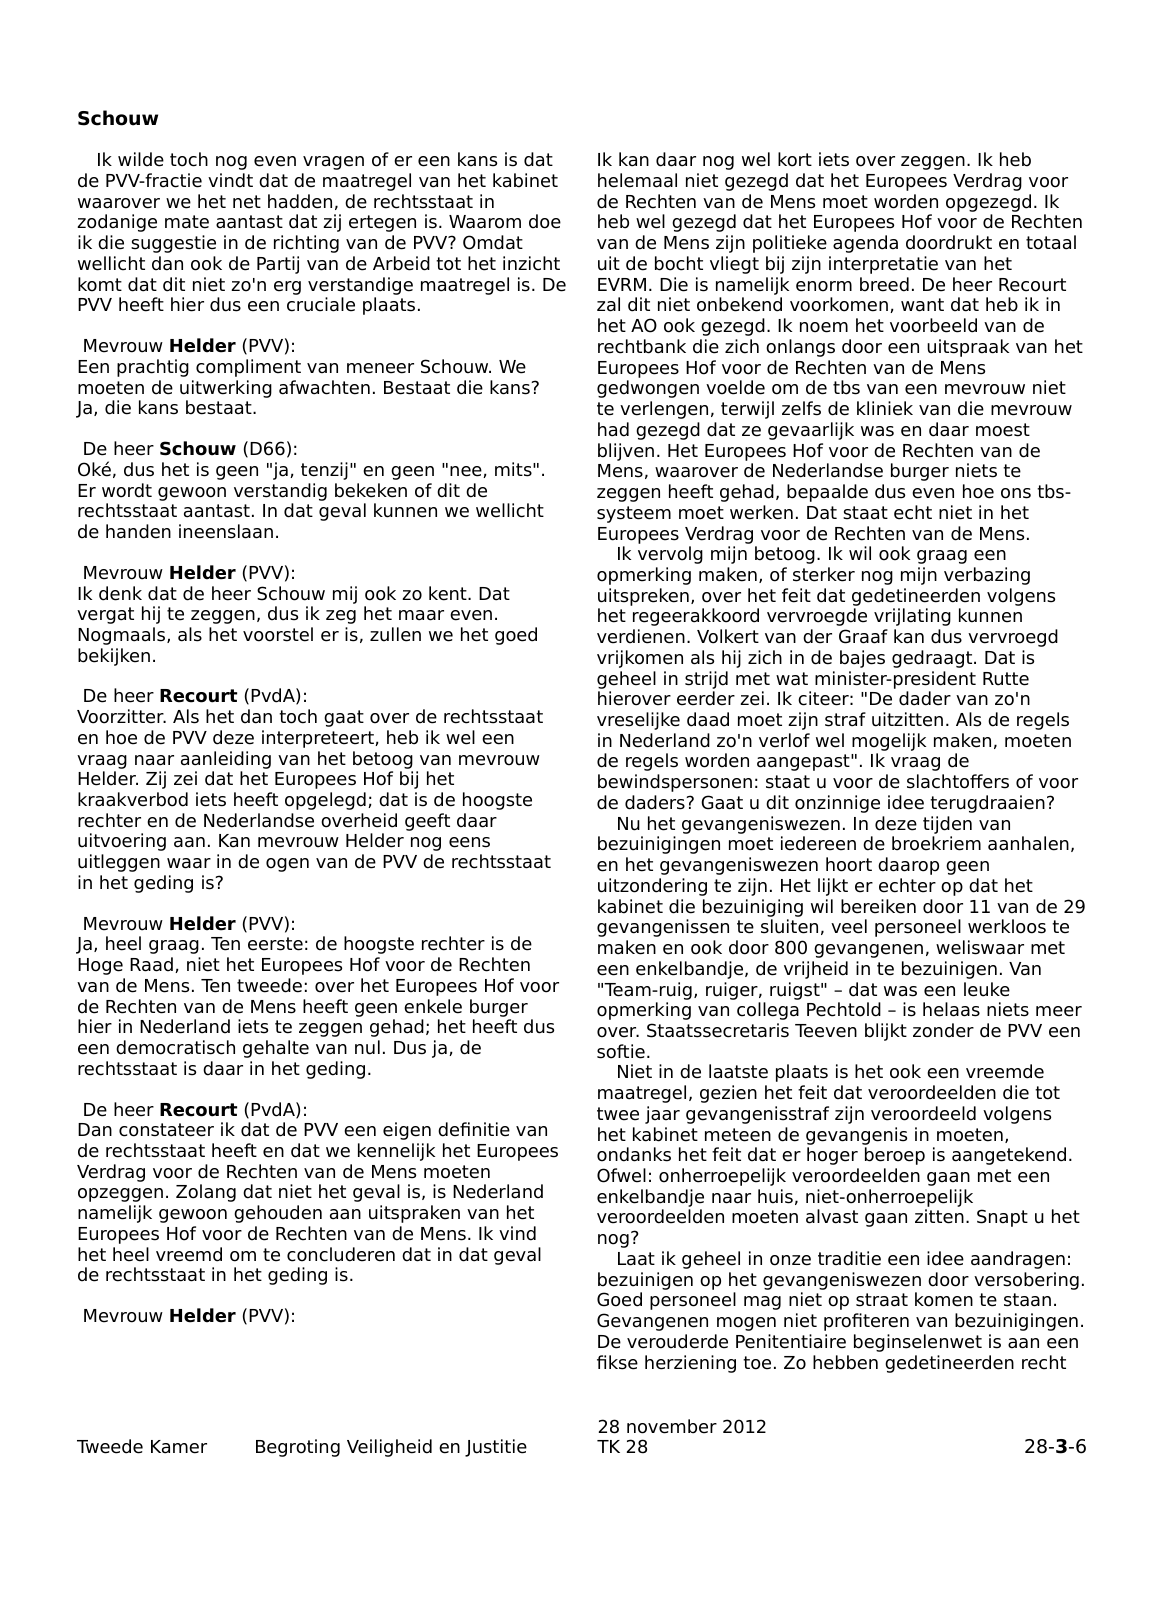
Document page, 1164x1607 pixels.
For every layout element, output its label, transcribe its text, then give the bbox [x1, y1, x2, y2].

text Mevrouw Helder (PVV): [77, 563, 567, 583]
text Voorzitter. Als het dan toch gaat over de rechtsstaat en hoe de PVV deze interpreteert, heb ik wel een vraag naar aanleiding van het betoog van mevrouw Helder. Zij zei dat het Europees Hof bij het kraakverbod iets heeft opgelegd; dat is de hoogste rechter en de Nederlandse overheid geeft daar uitvoering aan. Kan mevrouw Helder nog eens uitleggen waar in de ogen van de PVV de rechtsstaat in het geding is? [77, 707, 567, 893]
text Een prachtig compliment van meneer Schouw. We moeten de uitwerking afwachten. Bestaat die kans? Ja, die kans bestaat. [77, 357, 567, 419]
text Ik wilde toch nog even vragen of er een kans is dat de PVV-fractie vindt dat de maatregel van het kabinet waarover we het net hadden, de rechtsstaat in zodanige mate aantast dat zij ertegen is. Waarom doe ik die suggestie in de richting van de PVV? Omdat wellicht dan ook de Partij van de Arbeid tot het inzicht komt dat dit niet zo'n erg verstandige maatregel is. De PVV heeft hier dus een cruciale plaats. [77, 150, 567, 316]
text Ik vervolg mijn betoog. Ik wil ook graag een opmerking maken, of sterker nog mijn verbazing uitspreken, over het feit dat gedetineerden volgens het regeerakkoord vervroegde vrijlating kunnen verdienen. Volkert van der Graaf kan dus vervroegd vrijkomen als hij zich in de bajes gedraagt. Dat is geheel in strijd met wat minister-president Rutte hierover eerder zei. Ik citeer: "De dader van zo'n vreselijke daad moet zijn straf uitzitten. Als de regels in Nederland zo'n verlof wel mogelijk maken, moeten de regels worden aangepast". Ik vraag de bewindspersonen: staat u voor de slachtoffers of voor de daders? Gaat u dit onzinnige idee terugdraaien? [596, 544, 1087, 813]
text Laat ik geheel in onze traditie een idee aandragen: bezuinigen op het gevangeniswezen door versobering. Goed personeel mag niet op straat komen te staan. Gevangenen mogen niet profiteren van bezuinigingen. De verouderde Penitentiaire beginselenwet is aan een fikse herziening toe. Zo hebben gedetineerden recht [596, 1249, 1087, 1373]
text Mevrouw Helder (PVV): [77, 336, 567, 357]
text De heer Schouw (D66): [77, 439, 567, 460]
text Ja, heel graag. Ten eerste: de hoogste rechter is de Hoge Raad, niet het Europees Hof voor de Rechten van de Mens. Ten tweede: over het Europees Hof voor de Rechten van de Mens heeft geen enkele burger hier in Nederland iets te zeggen gehad; het heeft dus een democratisch gehalte van nul. Dus ja, de rechtsstaat is daar in het geding. [77, 934, 567, 1079]
text Ik denk dat de heer Schouw mij ook zo kent. Dat vergat hij te zeggen, dus ik zeg het maar even. Nogmaals, als het voorstel er is, zullen we het goed bekijken. [77, 583, 567, 666]
text Niet in de laatste plaats is het ook een vreemde maatregel, gezien het feit dat veroordeelden die tot twee jaar gevangenisstraf zijn veroordeeld volgens het kabinet meteen de gevangenis in moeten, ondanks het feit dat er hoger beroep is aangetekend. Ofwel: onherroepelijk veroordeelden gaan met een enkelbandje naar huis, niet-onherroepelijk veroordeelden moeten alvast gaan zitten. Snapt u het nog? [596, 1062, 1087, 1249]
text Dan constateer ik dat de PVV een eigen definitie van de rechtsstaat heeft en dat we kennelijk het Europees Verdrag voor de Rechten van de Mens moeten opzeggen. Zolang dat niet het geval is, is Nederland namelijk gewoon gehouden aan uitspraken van het Europees Hof voor de Rechten van de Mens. Ik vind het heel vreemd om te concluderen dat in dat geval de rechtsstaat in het geding is. [77, 1120, 567, 1286]
text Mevrouw Helder (PVV): [77, 913, 567, 934]
text Nu het gevangeniswezen. In deze tijden van bezuinigingen moet iedereen de broekriem aanhalen, en het gevangeniswezen hoort daarop geen uitzondering te zijn. Het lijkt er echter op dat het kabinet die bezuiniging wil bereiken door 11 van de 29 gevangenissen te sluiten, veel personeel werkloos te maken en ook door 800 gevangenen, weliswaar met een enkelbandje, de vrijheid in te bezuinigen. Van "Team-ruig, ruiger, ruigst" – dat was een leuke opmerking van collega Pechtold – is helaas niets meer over. Staatssecretaris Teeven blijkt zonder de PVV een softie. [596, 813, 1087, 1062]
text Mevrouw Helder (PVV): [77, 1306, 567, 1327]
text De heer Recourt (PvdA): [77, 686, 567, 707]
text Ik kan daar nog wel kort iets over zeggen. Ik heb helemaal niet gezegd dat het Europees Verdrag voor de Rechten van de Mens moet worden opgezegd. Ik heb wel gezegd dat het Europees Hof voor de Rechten van de Mens zijn politieke agenda doordrukt en totaal uit de bocht vliegt bij zijn interpretatie van het EVRM. Die is namelijk enorm breed. De heer Recourt zal dit niet onbekend voorkomen, want dat heb ik in het AO ook gezegd. Ik noem het voorbeeld van de rechtbank die zich onlangs door een uitspraak van het Europees Hof voor de Rechten van de Mens gedwongen voelde om de tbs van een mevrouw niet te verlengen, terwijl zelfs de kliniek van die mevrouw had gezegd dat ze gevaarlijk was en daar moest blijven. Het Europees Hof voor de Rechten van de Mens, waarover de Nederlandse burger niets te zeggen heeft gehad, bepaalde dus even hoe ons tbs-systeem moet werken. Dat staat echt niet in het Europees Verdrag voor de Rechten van de Mens. [596, 150, 1087, 544]
text De heer Recourt (PvdA): [77, 1099, 567, 1120]
text Oké, dus het is geen "ja, tenzij" en geen "nee, mits". Er wordt gewoon verstandig bekeken of dit de rechtsstaat aantast. In dat geval kunnen we wellicht de handen ineenslaan. [77, 460, 567, 543]
